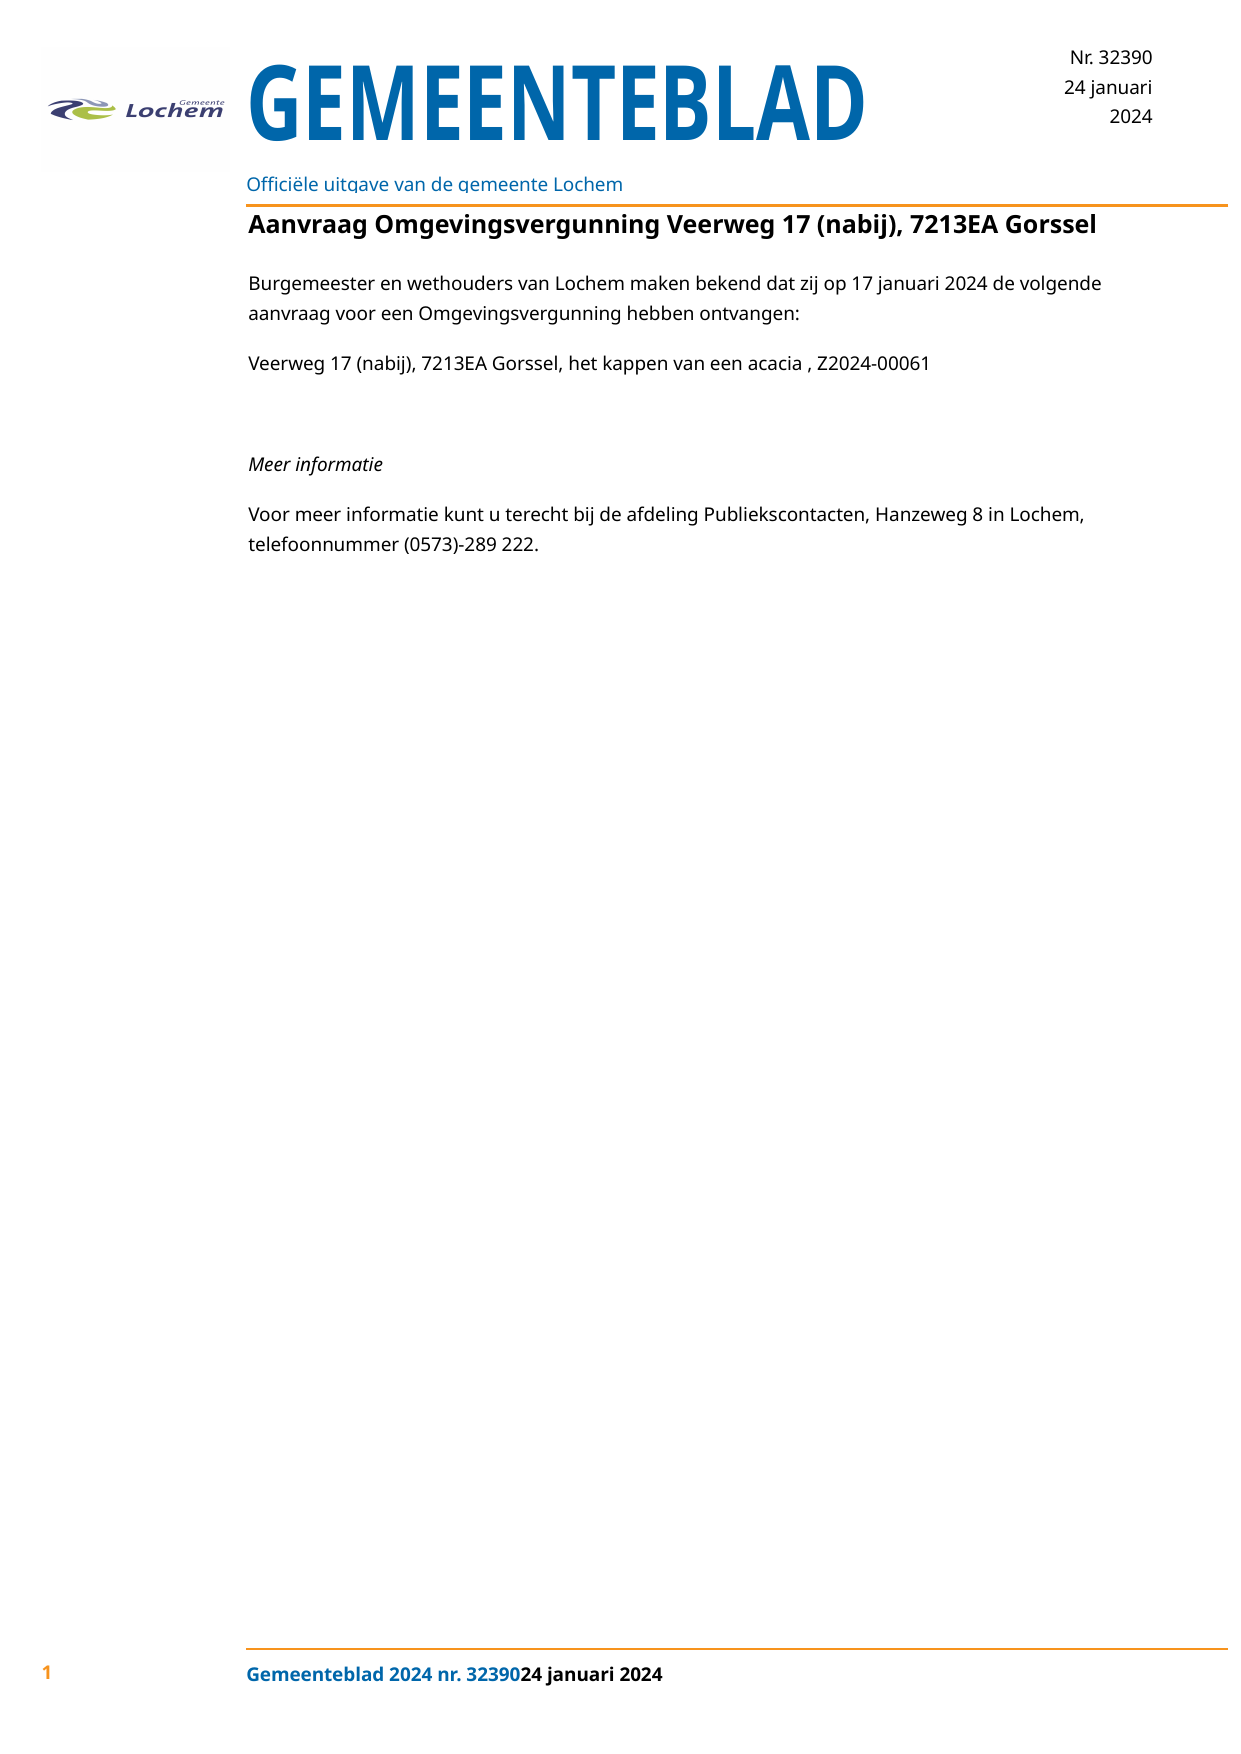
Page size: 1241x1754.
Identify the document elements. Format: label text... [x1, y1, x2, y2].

text Voor meer informatie kunt u terecht bij de afdeling Publiekscontacten, Hanzeweg 8 in Lochem, telefoonnummer (0573)-289 222. [248, 502, 1152, 557]
text Aanvraag Omgevingsvergunning Veerweg 17 (nabij), 7213EA Gorssel [248, 207, 1152, 241]
text Burgemeester en wethouders van Lochem maken bekend dat zij op 17 januari 2024 de volgende aanvraag voor een Omgevingsvergunning hebben ontvangen: [248, 270, 1152, 326]
picture [41, 47, 231, 172]
text Veerweg 17 (nabij), 7213EA Gorssel, het kappen van een acacia , Z2024-00061 [248, 350, 1152, 376]
text Meer informatie [248, 451, 1152, 477]
